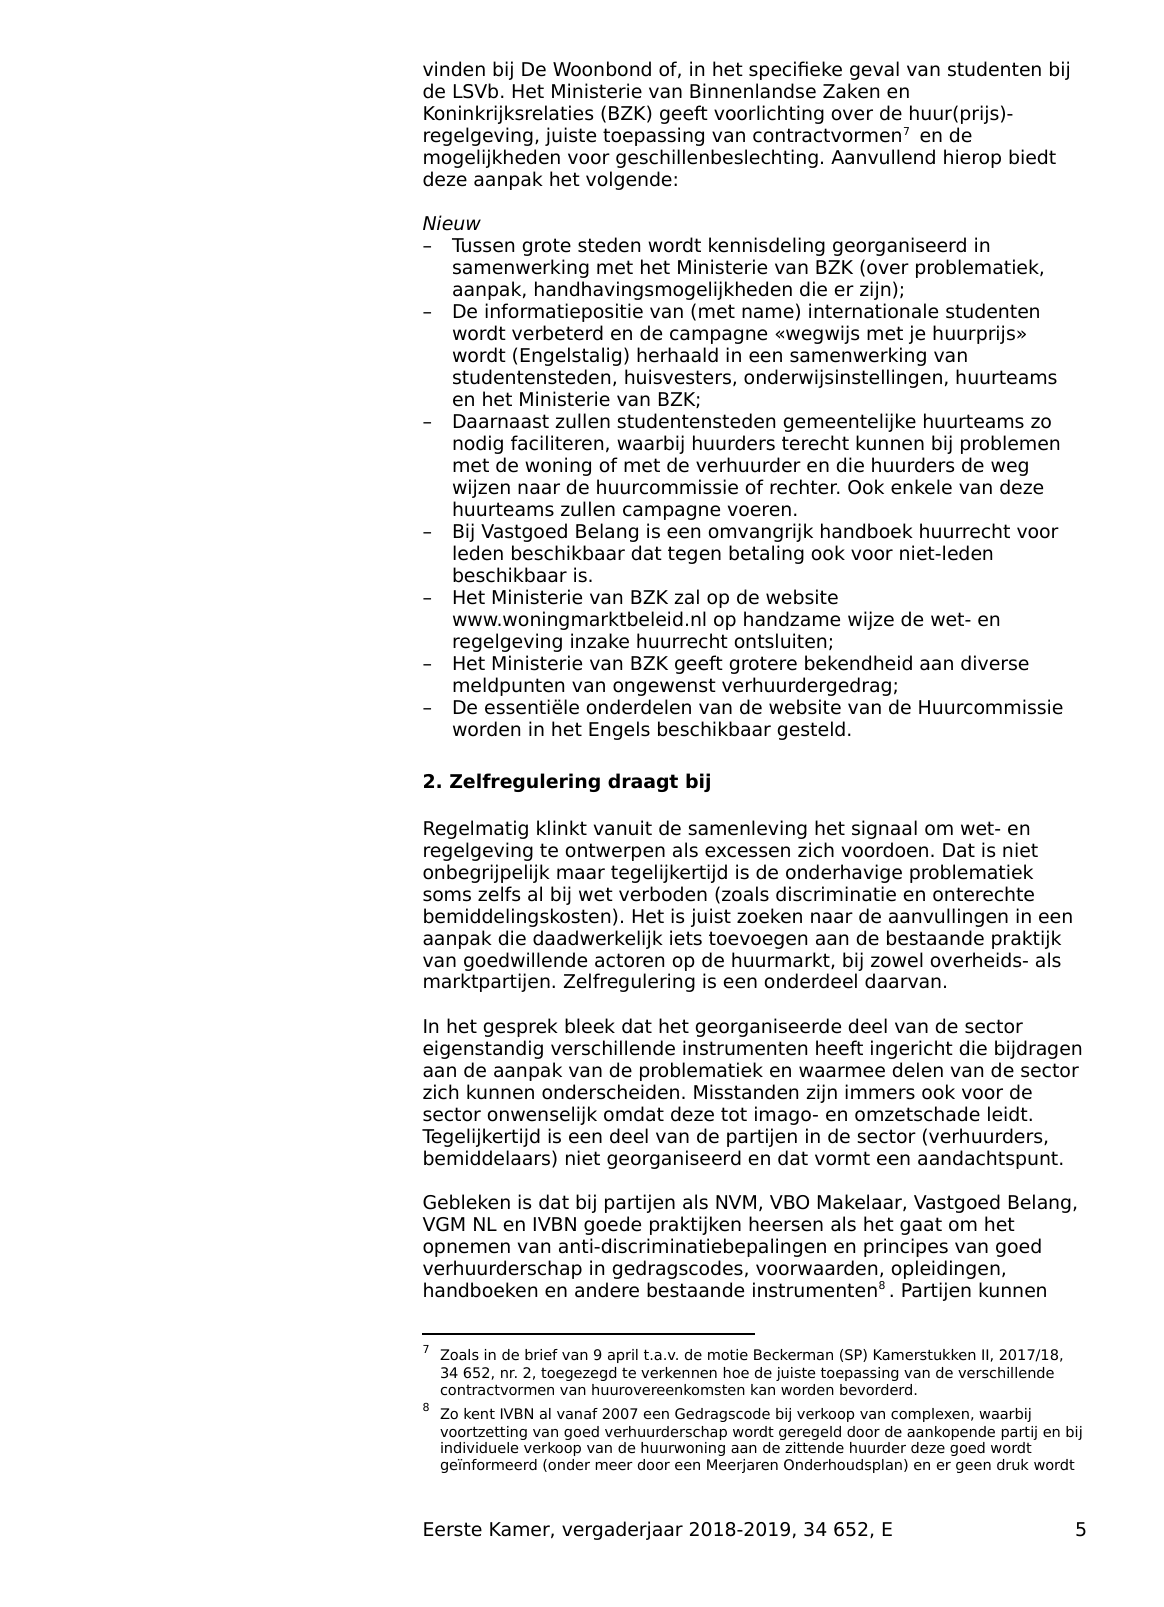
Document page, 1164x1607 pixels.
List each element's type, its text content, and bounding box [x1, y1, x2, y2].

text In het gesprek bleek dat het georganiseerde deel van de sector eigenstandig verschillende instrumenten heeft ingericht die bijdragen aan de aanpak van de problematiek en waarmee delen van de sector zich kunnen onderscheiden. Misstanden zijn immers ook voor de sector onwenselijk omdat deze tot imago- en omzetschade leidt. Tegelijkertijd is een deel van de partijen in de sector (verhuurders, bemiddelaars) niet georganiseerd en dat vormt een aandachtspunt. [422, 1016, 1087, 1169]
subtitle Nieuw [422, 213, 1087, 235]
text – Tussen grote steden wordt kennisdeling georganiseerd in samenwerking met het Ministerie van BZK (over problematiek, aanpak, handhavingsmogelijkheden die er zijn); [422, 235, 1087, 301]
text – Bij Vastgoed Belang is een omvangrijk handboek huurrecht voor leden beschikbaar dat tegen betaling ook voor niet-leden beschikbaar is. [422, 521, 1087, 587]
text – Daarnaast zullen studentensteden gemeentelijke huurteams zo nodig faciliteren, waarbij huurders terecht kunnen bij problemen met de woning of met de verhuurder en die huurders de weg wijzen naar de huurcommissie of rechter. Ook enkele van deze huurteams zullen campagne voeren. [422, 411, 1087, 521]
text Zo kent IVBN al vanaf 2007 een Gedragscode bij verkoop van complexen, waarbij voortzetting van goed verhuurderschap wordt geregeld door de aankopende partij en bij individuele verkoop van de huurwoning aan de zittende huurder deze goed wordt geïnformeerd (onder meer door een Meerjaren Onderhoudsplan) en er geen druk wordt [422, 1402, 1087, 1474]
text vinden bij De Woonbond of, in het specifieke geval van studenten bij de LSVb. Het Ministerie van Binnenlandse Zaken en Koninkrijksrelaties (BZK) geeft voorlichting over de huur(prijs)-regelgeving, juiste toepassing van contractvormen en de mogelijkheden voor geschillenbeslechting. Aanvullend hierop biedt deze aanpak het volgende: [422, 59, 1087, 191]
text – Het Ministerie van BZK zal op de website www.woningmarktbeleid.nl op handzame wijze de wet- en regelgeving inzake huurrecht ontsluiten; [422, 587, 1087, 653]
text – De essentiële onderdelen van de website van de Huurcommissie worden in het Engels beschikbaar gesteld. [422, 697, 1087, 741]
subtitle 2. Zelfregulering draagt bij [422, 771, 1087, 793]
text Zoals in de brief van 9 april t.a.v. de motie Beckerman (SP) Kamerstukken II, 2017/18, 34 652, nr. 2, toegezegd te verkennen hoe de juiste toepassing van de verschillende contractvormen van huurovereenkomsten kan worden bevorderd. [422, 1343, 1087, 1399]
text – De informatiepositie van (met name) internationale studenten wordt verbeterd en de campagne «wegwijs met je huurprijs» wordt (Engelstalig) herhaald in een samenwerking van studentensteden, huisvesters, onderwijsinstellingen, huurteams en het Ministerie van BZK; [422, 301, 1087, 411]
text Gebleken is dat bij partijen als NVM, VBO Makelaar, Vastgoed Belang, VGM NL en IVBN goede praktijken heersen als het gaat om het opnemen van anti-discriminatiebepalingen en principes van goed verhuurderschap in gedragscodes, voorwaarden, opleidingen, handboeken en andere bestaande instrumenten. Partijen kunnen [422, 1192, 1087, 1302]
text Regelmatig klinkt vanuit de samenleving het signaal om wet- en regelgeving te ontwerpen als excessen zich voordoen. Dat is niet onbegrijpelijk maar tegelijkertijd is de onderhavige problematiek soms zelfs al bij wet verboden (zoals discriminatie en onterechte bemiddelingskosten). Het is juist zoeken naar de aanvullingen in een aanpak die daadwerkelijk iets toevoegen aan de bestaande praktijk van goedwillende actoren op de huurmarkt, bij zowel overheids- als marktpartijen. Zelfregulering is een onderdeel daarvan. [422, 818, 1087, 993]
text – Het Ministerie van BZK geeft grotere bekendheid aan diverse meldpunten van ongewenst verhuurdergedrag; [422, 653, 1087, 697]
